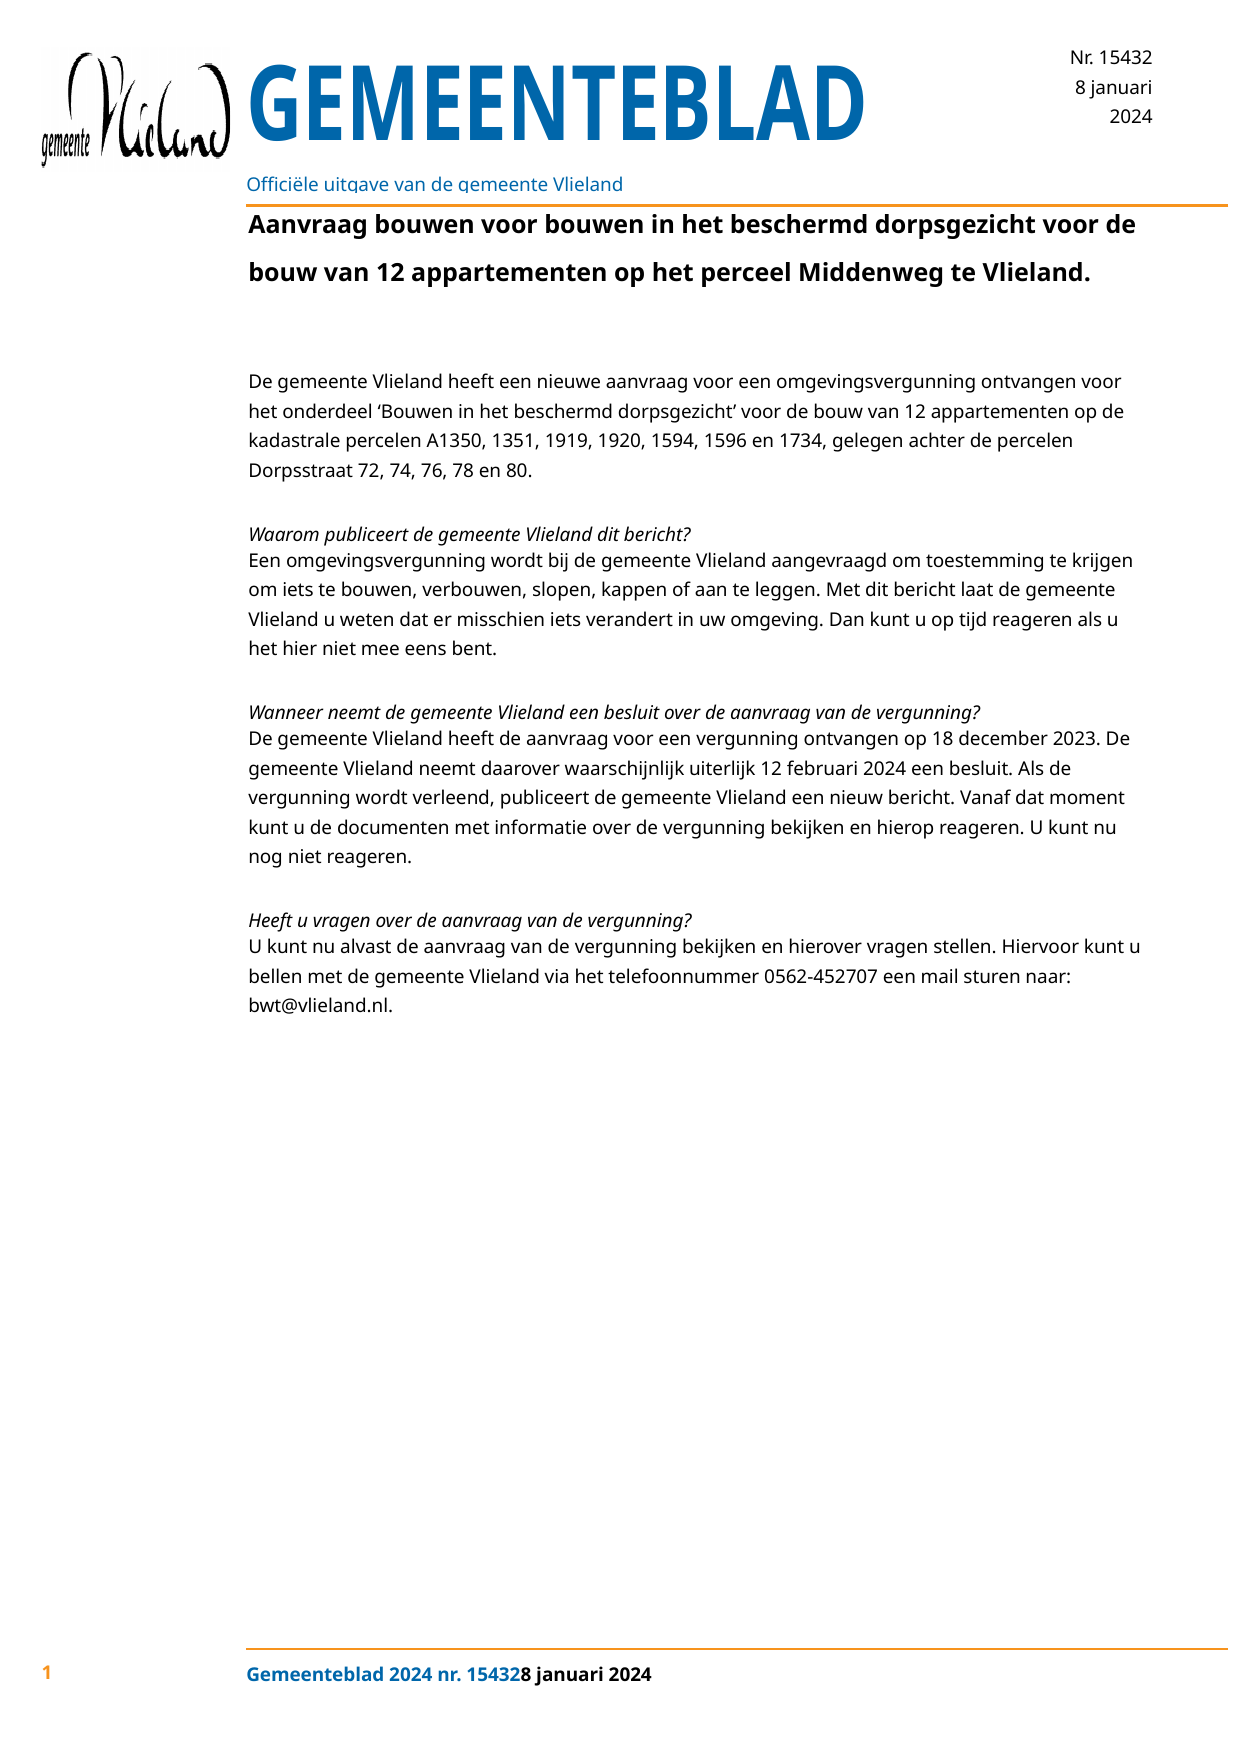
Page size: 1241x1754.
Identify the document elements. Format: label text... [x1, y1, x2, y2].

text U kunt nu alvast de aanvraag van de vergunning bekijken en hierover vragen stellen. Hiervoor kunt u bellen met de gemeente Vlieland via het telefoonnummer 0562-452707 een mail sturen naar: bwt@vlieland.nl. [248, 933, 1152, 1018]
text Waarom publiceert de gemeente Vlieland dit bericht? [248, 521, 1152, 547]
text Een omgevingsvergunning wordt bij de gemeente Vlieland aangevraagd om toestemming te krijgen om iets te bouwen, verbouwen, slopen, kappen of aan te leggen. Met dit bericht laat de gemeente Vlieland u weten dat er misschien iets verandert in uw omgeving. Dan kunt u op tijd reageren als u het hier niet mee eens bent. [248, 547, 1152, 661]
text Wanneer neemt de gemeente Vlieland een besluit over de aanvraag van de vergunning? [248, 699, 1152, 725]
text De gemeente Vlieland heeft de aanvraag voor een vergunning ontvangen op 18 december 2023. De gemeente Vlieland neemt daarover waarschijnlijk uiterlijk 12 februari 2024 een besluit. Als de vergunning wordt verleend, publiceert de gemeente Vlieland een nieuw bericht. Vanaf dat moment kunt u de documenten met informatie over de vergunning bekijken en hierop reageren. U kunt nu nog niet reageren. [248, 725, 1152, 869]
text Aanvraag bouwen voor bouwen in het beschermd dorpsgezicht voor de bouw van 12 appartementen op het perceel Middenweg te Vlieland. [248, 207, 1152, 288]
picture [41, 47, 231, 172]
text De gemeente Vlieland heeft een nieuwe aanvraag voor een omgevingsvergunning ontvangen voor het onderdeel ‘Bouwen in het beschermd dorpsgezicht’ voor de bouw van 12 appartementen op de kadastrale percelen A1350, 1351, 1919, 1920, 1594, 1596 en 1734, gelegen achter de percelen Dorpsstraat 72, 74, 76, 78 en 80. [248, 368, 1152, 483]
text Heeft u vragen over de aanvraag van de vergunning? [248, 907, 1152, 933]
